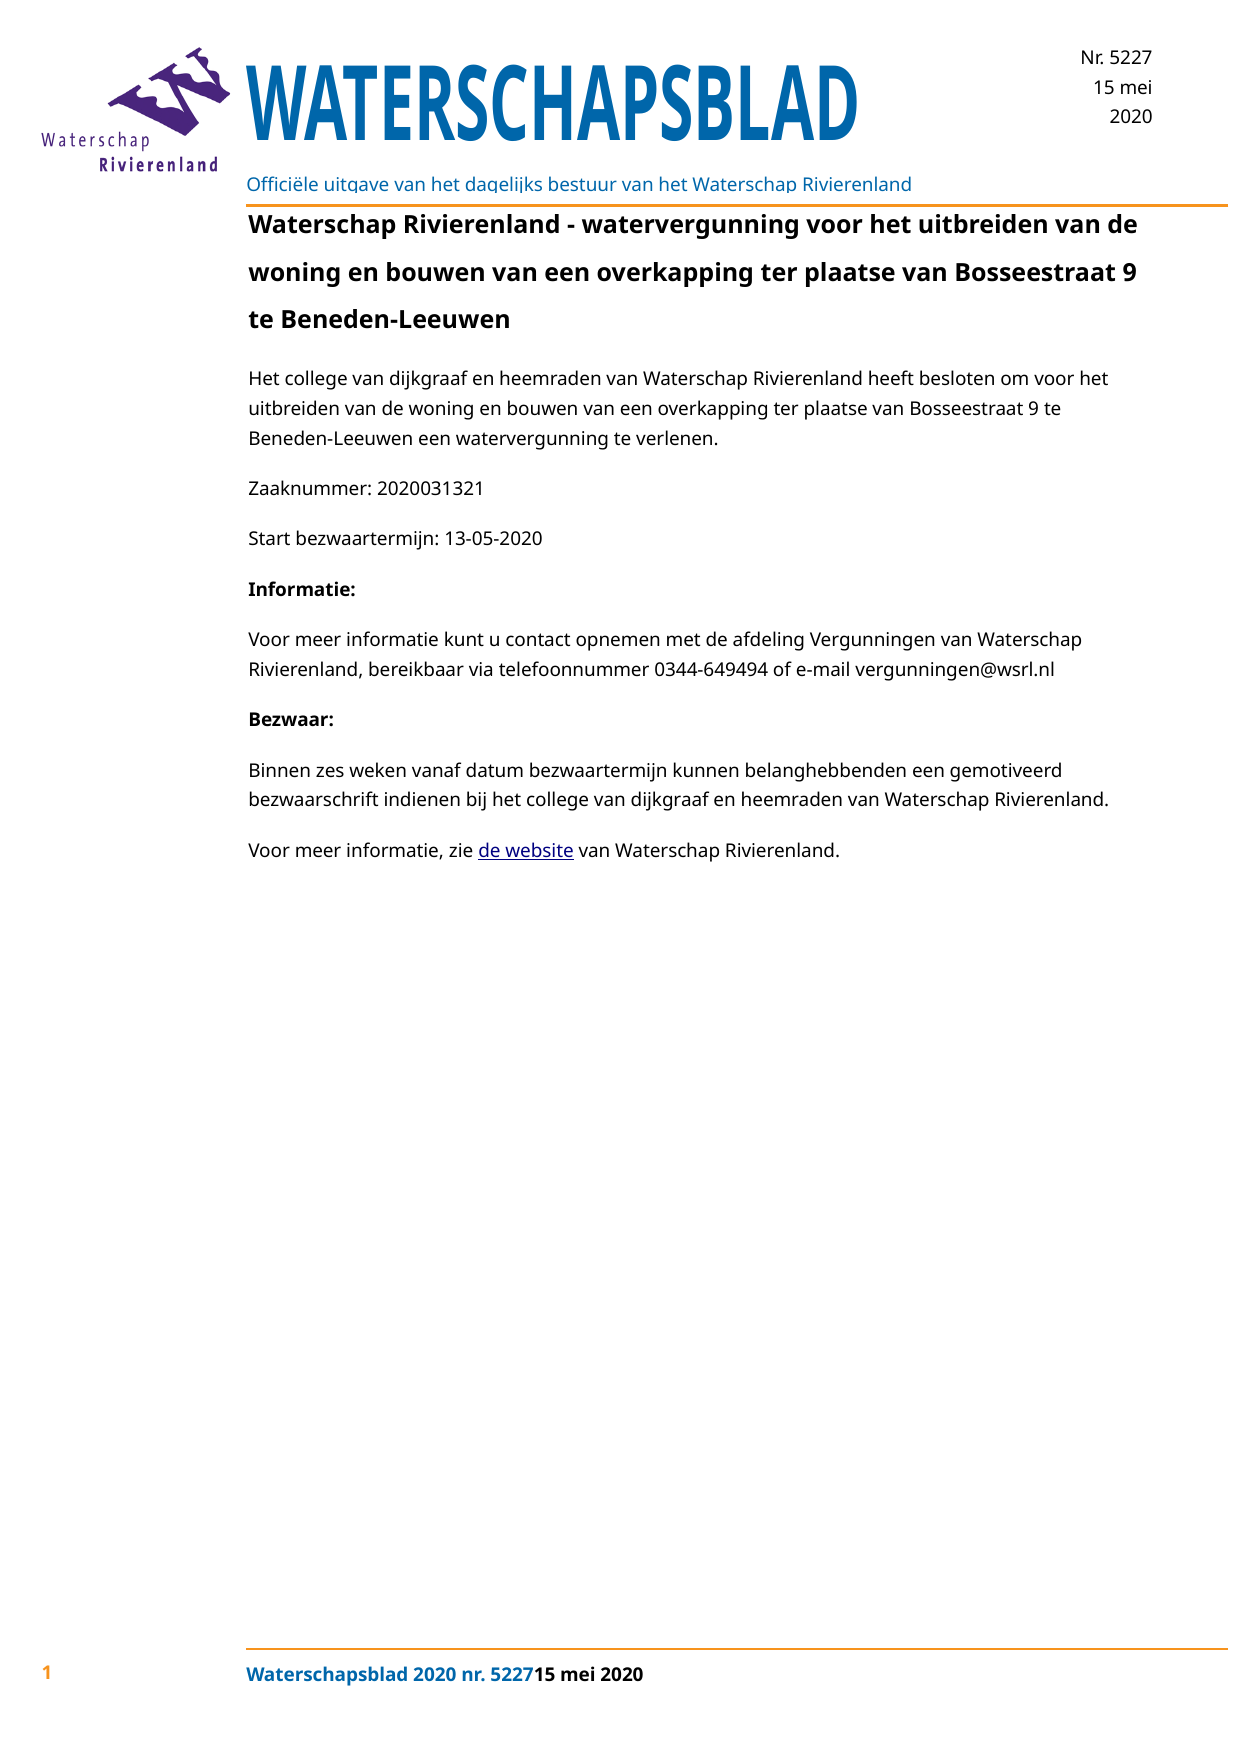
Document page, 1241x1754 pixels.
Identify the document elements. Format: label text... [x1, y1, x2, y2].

text Binnen zes weken vanaf datum bezwaartermijn kunnen belanghebbenden een gemotiveerd bezwaarschrift indienen bij het college van dijkgraaf en heemraden van Waterschap Rivierenland. [248, 757, 1152, 812]
text Informatie: [248, 576, 1152, 602]
text Zaaknummer: 2020031321 [248, 475, 1152, 501]
text Bezwaar: [248, 706, 1152, 732]
text Het college van dijkgraaf en heemraden van Waterschap Rivierenland heeft besloten om voor het uitbreiden van de woning en bouwen van een overkapping ter plaatse van Bosseestraat 9 te Beneden-Leeuwen een watervergunning te verlenen. [248, 366, 1152, 450]
picture [41, 47, 231, 172]
text Voor meer informatie, zie de website van Waterschap Rivierenland. [248, 837, 1152, 862]
text Start bezwaartermijn: 13-05-2020 [248, 526, 1152, 551]
text Voor meer informatie kunt u contact opnemen met de afdeling Vergunningen van Waterschap Rivierenland, bereikbaar via telefoonnummer 0344-649494 of e-mail vergunningen@wsrl.nl [248, 626, 1152, 682]
text Waterschap Rivierenland - watervergunning voor het uitbreiden van de woning en bouwen van een overkapping ter plaatse van Bosseestraat 9 te Beneden-Leeuwen [248, 207, 1152, 336]
